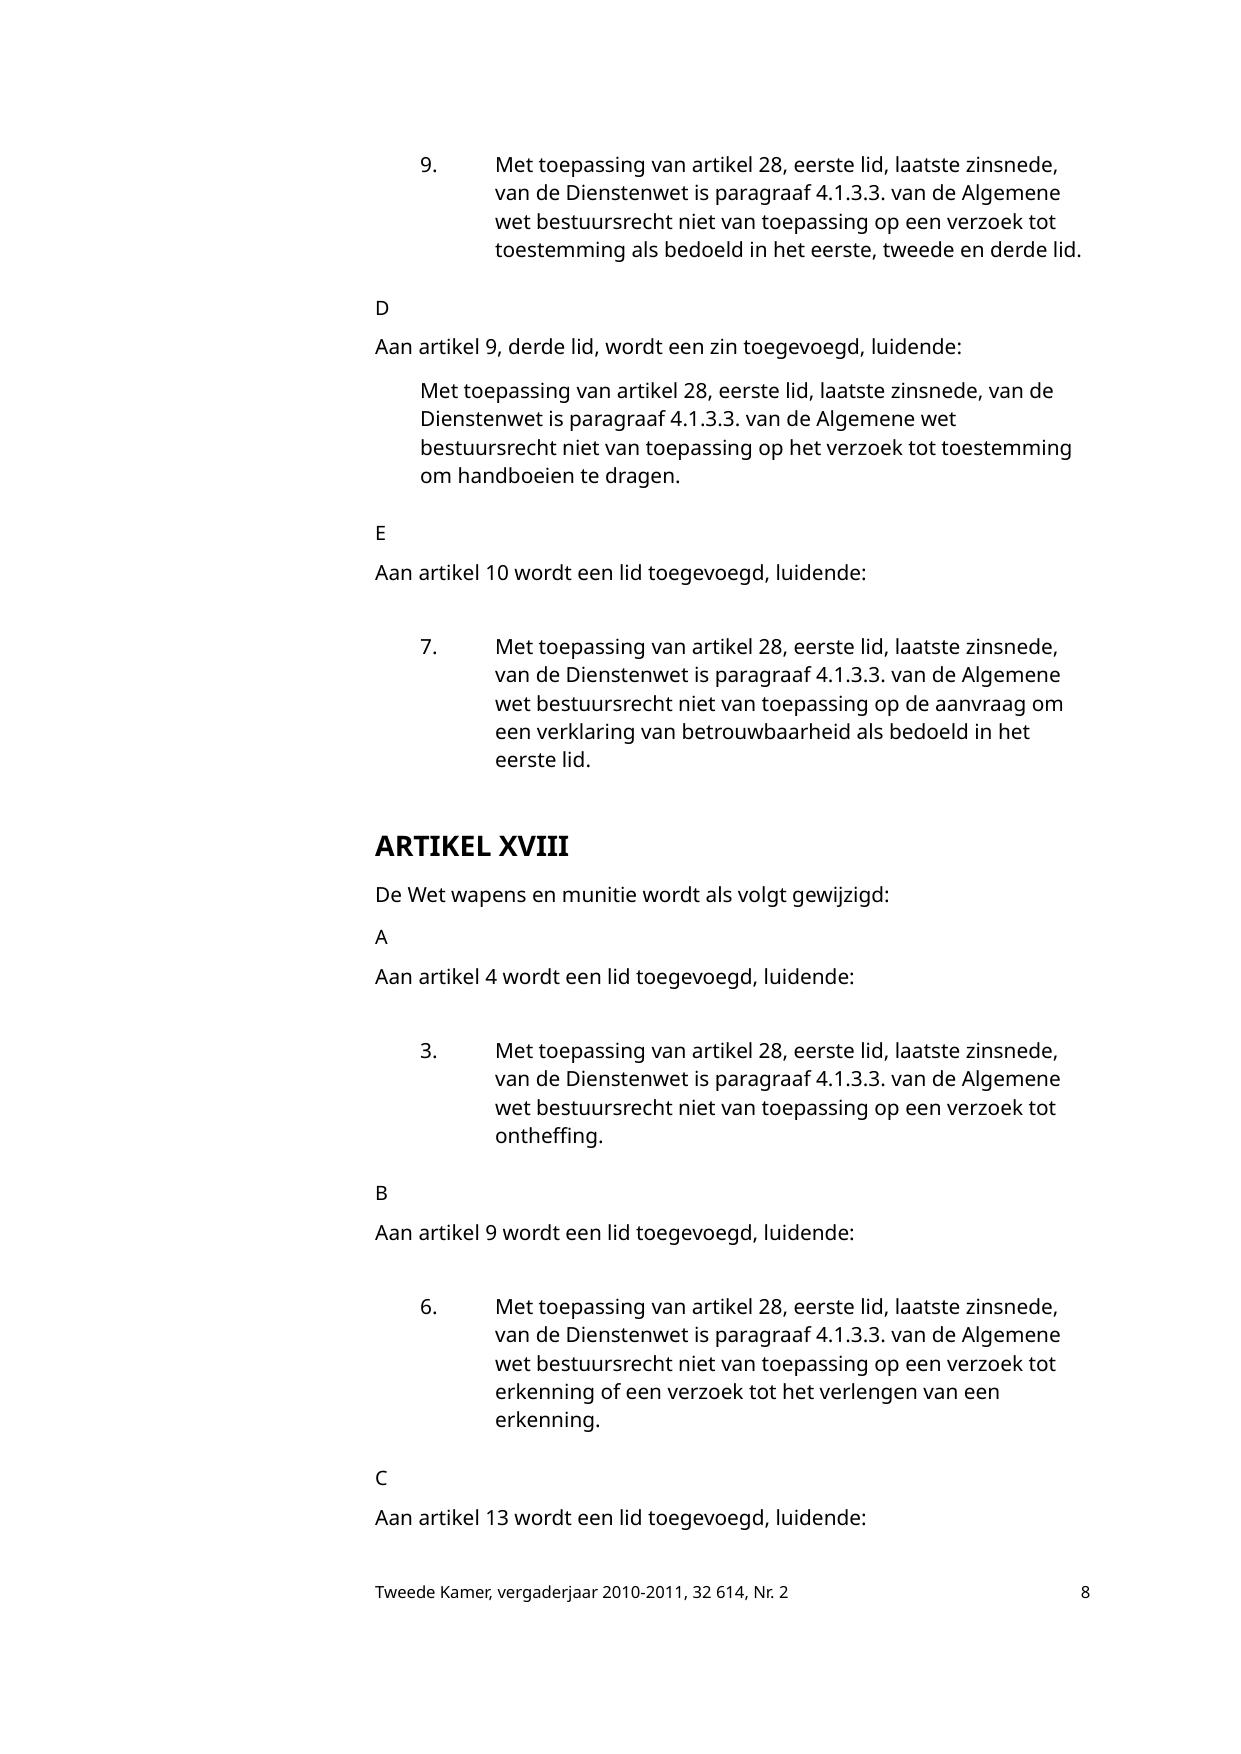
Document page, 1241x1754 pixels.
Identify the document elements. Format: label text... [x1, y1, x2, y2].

text A [375, 924, 1090, 951]
text Aan artikel 9 wordt een lid toegevoegd, luidende: [375, 1218, 1090, 1247]
text E [375, 520, 1090, 547]
list Met toepassing van artikel 28, eerste lid, laatste zinsnede, van de Dienstenwet is paragraaf 4.1.3.3. van de Algemene wet bestuursrecht niet van toepassing op de aanvraag om een verklaring van betrouwbaarheid als bedoeld in het eerste lid. [420, 632, 1090, 774]
text Aan artikel 13 wordt een lid toegevoegd, luidende: [375, 1503, 1090, 1531]
text Met toepassing van artikel 28, eerste lid, laatste zinsnede, van de Dienstenwet is paragraaf 4.1.3.3. van de Algemene wet bestuursrecht niet van toepassing op het verzoek tot toestemming om handboeien te dragen. [420, 376, 1090, 490]
subtitle ARTIKEL XVIII [375, 827, 1090, 865]
text Aan artikel 9, derde lid, wordt een zin toegevoegd, luidende: [375, 332, 1090, 361]
list Met toepassing van artikel 28, eerste lid, laatste zinsnede, van de Dienstenwet is paragraaf 4.1.3.3. van de Algemene wet bestuursrecht niet van toepassing op een verzoek tot ontheffing. [420, 1036, 1090, 1149]
text Aan artikel 4 wordt een lid toegevoegd, luidende: [375, 962, 1090, 991]
list Met toepassing van artikel 28, eerste lid, laatste zinsnede, van de Dienstenwet is paragraaf 4.1.3.3. van de Algemene wet bestuursrecht niet van toepassing op een verzoek tot erkenning of een verzoek tot het verlengen van een erkenning. [420, 1292, 1090, 1434]
text D [375, 294, 1090, 321]
text C [375, 1464, 1090, 1491]
text Aan artikel 10 wordt een lid toegevoegd, luidende: [375, 558, 1090, 587]
list Met toepassing van artikel 28, eerste lid, laatste zinsnede, van de Dienstenwet is paragraaf 4.1.3.3. van de Algemene wet bestuursrecht niet van toepassing op een verzoek tot toestemming als bedoeld in het eerste, tweede en derde lid. [420, 150, 1090, 264]
text B [375, 1179, 1090, 1207]
text De Wet wapens en munitie wordt als volgt gewijzigd: [375, 880, 1090, 909]
